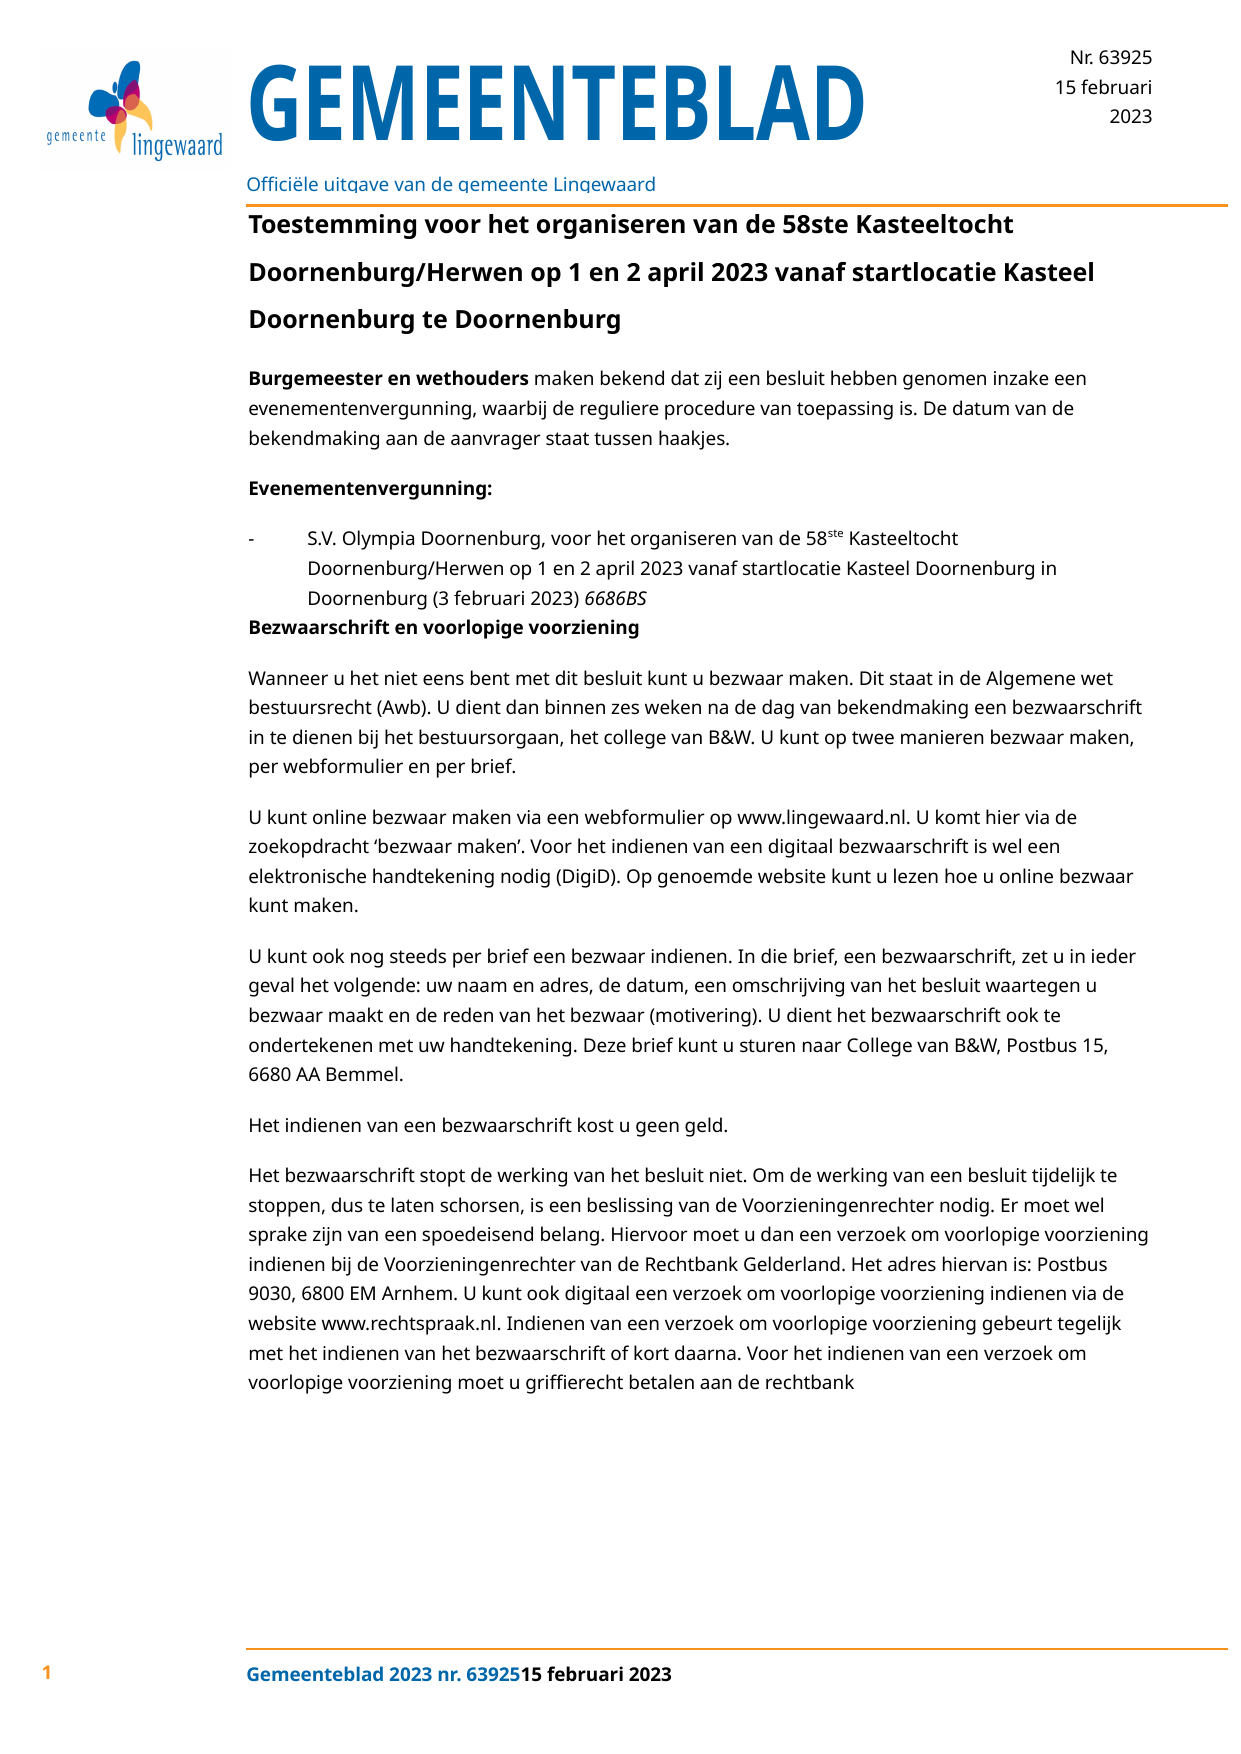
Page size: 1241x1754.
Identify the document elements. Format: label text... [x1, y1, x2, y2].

text Het indienen van een bezwaarschrift kost u geen geld. [248, 1112, 1152, 1137]
text Evenementenvergunning: [248, 475, 1152, 501]
text Burgemeester en wethouders maken bekend dat zij een besluit hebben genomen inzake een evenementenvergunning, waarbij de reguliere procedure van toepassing is. De datum van de bekendmaking aan de aanvrager staat tussen haakjes. [248, 366, 1152, 450]
text Het bezwaarschrift stopt de werking van het besluit niet. Om de werking van een besluit tijdelijk te stoppen, dus te laten schorsen, is een beslissing van de Voorzieningenrechter nodig. Er moet wel sprake zijn van een spoedeisend belang. Hiervoor moet u dan een verzoek om voorlopige voorziening indienen bij de Voorzieningenrechter van de Rechtbank Gelderland. Het adres hiervan is: Postbus 9030, 6800 EM Arnhem. U kunt ook digitaal een verzoek om voorlopige voorziening indienen via de website www.rechtspraak.nl. Indienen van een verzoek om voorlopige voorziening gebeurt tegelijk met het indienen van het bezwaarschrift of kort daarna. Voor het indienen van een verzoek om voorlopige voorziening moet u griffierecht betalen aan de rechtbank [248, 1162, 1152, 1395]
text Bezwaarschrift en voorlopige voorziening [248, 614, 1152, 640]
picture [41, 47, 231, 172]
text U kunt ook nog steeds per brief een bezwaar indienen. In die brief, een bezwaarschrift, zet u in ieder geval het volgende: uw naam en adres, de datum, een omschrijving van het besluit waartegen u bezwaar maakt en de reden van het bezwaar (motivering). U dient het bezwaarschrift ook te ondertekenen met uw handtekening. Deze brief kunt u sturen naar College van B&W, Postbus 15, 6680 AA Bemmel. [248, 943, 1152, 1087]
text U kunt online bezwaar maken via een webformulier op www.lingewaard.nl. U komt hier via de zoekopdracht ‘bezwaar maken’. Voor het indienen van een digitaal bezwaarschrift is wel een elektronische handtekening nodig (DigiD). Op genoemde website kunt u lezen hoe u online bezwaar kunt maken. [248, 804, 1152, 918]
list S.V. Olympia Doornenburg, voor het organiseren van de 58ste Kasteeltocht Doornenburg/Herwen op 1 en 2 april 2023 vanaf startlocatie Kasteel Doornenburg in Doornenburg (3 februari 2023) 6686BS [248, 526, 1152, 610]
text Wanneer u het niet eens bent met dit besluit kunt u bezwaar maken. Dit staat in de Algemene wet bestuursrecht (Awb). U dient dan binnen zes weken na de dag van bekendmaking een bezwaarschrift in te dienen bij het bestuursorgaan, het college van B&W. U kunt op twee manieren bezwaar maken, per webformulier en per brief. [248, 665, 1152, 779]
text Toestemming voor het organiseren van de 58ste Kasteeltocht Doornenburg/Herwen op 1 en 2 april 2023 vanaf startlocatie Kasteel Doornenburg te Doornenburg [248, 207, 1152, 336]
